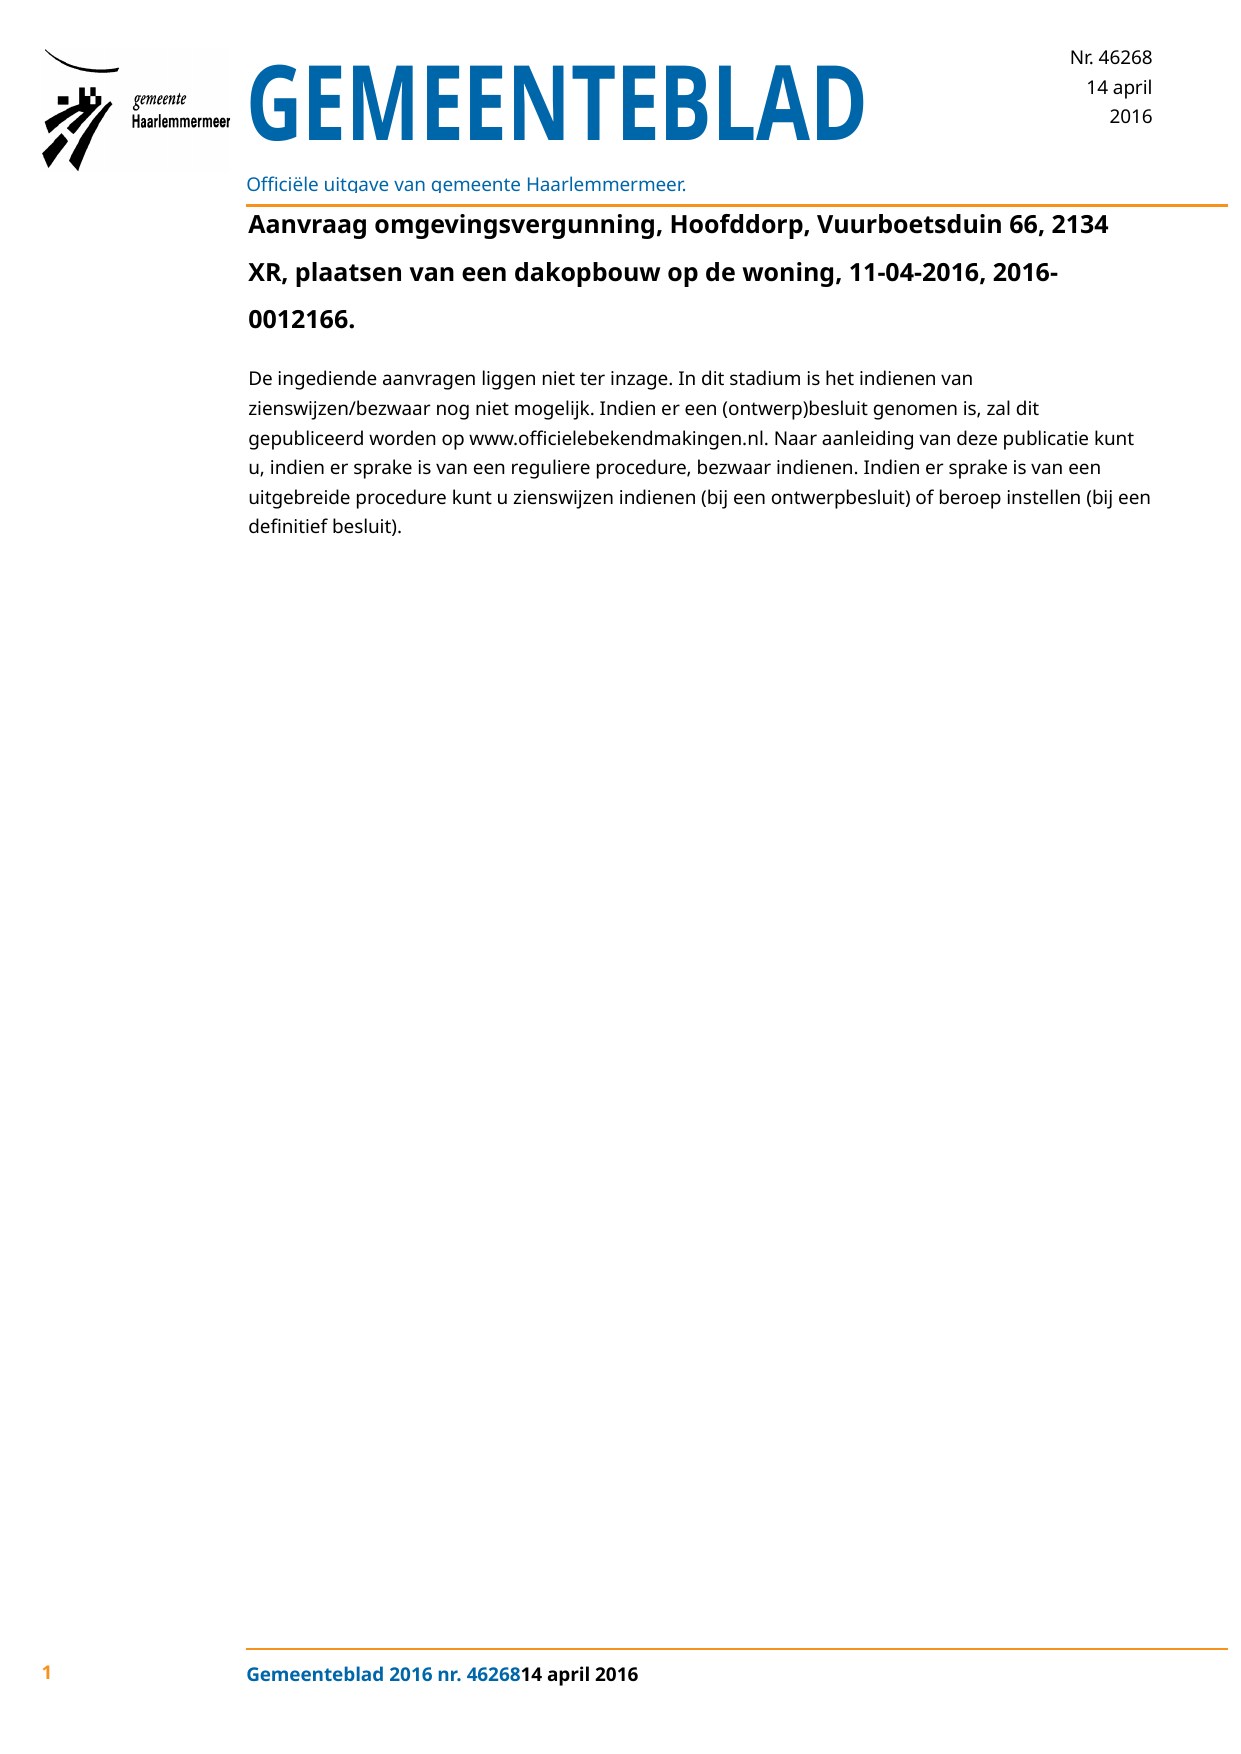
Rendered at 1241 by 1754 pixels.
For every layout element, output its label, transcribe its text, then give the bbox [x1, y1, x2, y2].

text Aanvraag omgevingsvergunning, Hoofddorp, Vuurboetsduin 66, 2134 XR, plaatsen van een dakopbouw op de woning, 11-04-2016, 2016-0012166. [248, 207, 1152, 336]
picture [41, 47, 231, 172]
text De ingediende aanvragen liggen niet ter inzage. In dit stadium is het indienen van zienswijzen/bezwaar nog niet mogelijk. Indien er een (ontwerp)besluit genomen is, zal dit gepubliceerd worden op www.officielebekendmakingen.nl. Naar aanleiding van deze publicatie kunt u, indien er sprake is van een reguliere procedure, bezwaar indienen. Indien er sprake is van een uitgebreide procedure kunt u zienswijzen indienen (bij een ontwerpbesluit) of beroep instellen (bij een definitief besluit). [248, 366, 1152, 539]
